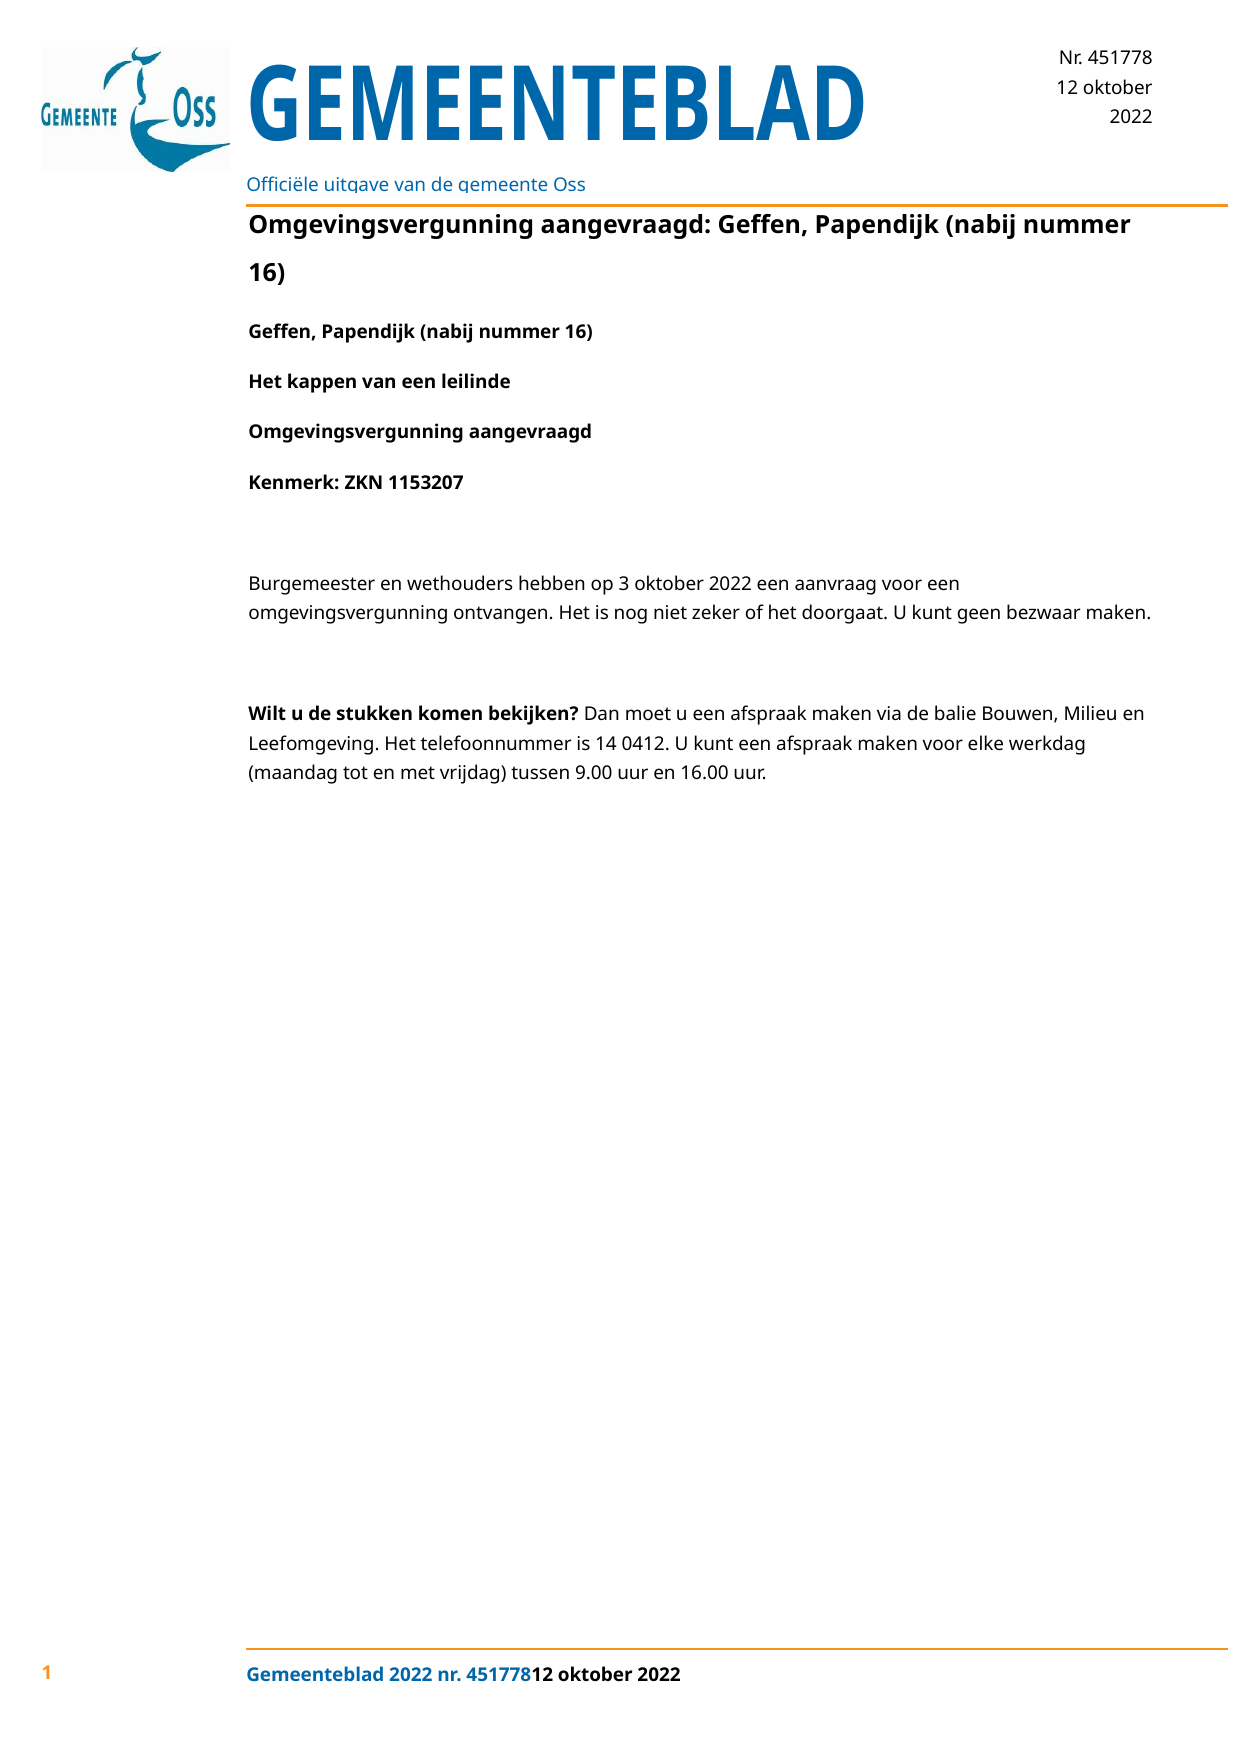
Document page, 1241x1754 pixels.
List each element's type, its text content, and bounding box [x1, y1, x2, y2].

text Burgemeester en wethouders hebben op 3 oktober 2022 een aanvraag voor een omgevingsvergunning ontvangen. Het is nog niet zeker of het doorgaat. U kunt geen bezwaar maken. [248, 570, 1152, 625]
text Het kappen van een leilinde [248, 368, 1152, 394]
text Omgevingsvergunning aangevraagd [248, 419, 1152, 444]
picture [41, 47, 231, 172]
text Geffen, Papendijk (nabij nummer 16) [248, 318, 1152, 344]
text Kenmerk: ZKN 1153207 [248, 469, 1152, 495]
text Wilt u de stukken komen bekijken? Dan moet u een afspraak maken via de balie Bouwen, Milieu en Leefomgeving. Het telefoonnummer is 14 0412. U kunt een afspraak maken voor elke werkdag (maandag tot en met vrijdag) tussen 9.00 uur en 16.00 uur. [248, 700, 1152, 785]
text Omgevingsvergunning aangevraagd: Geffen, Papendijk (nabij nummer 16) [248, 207, 1152, 288]
